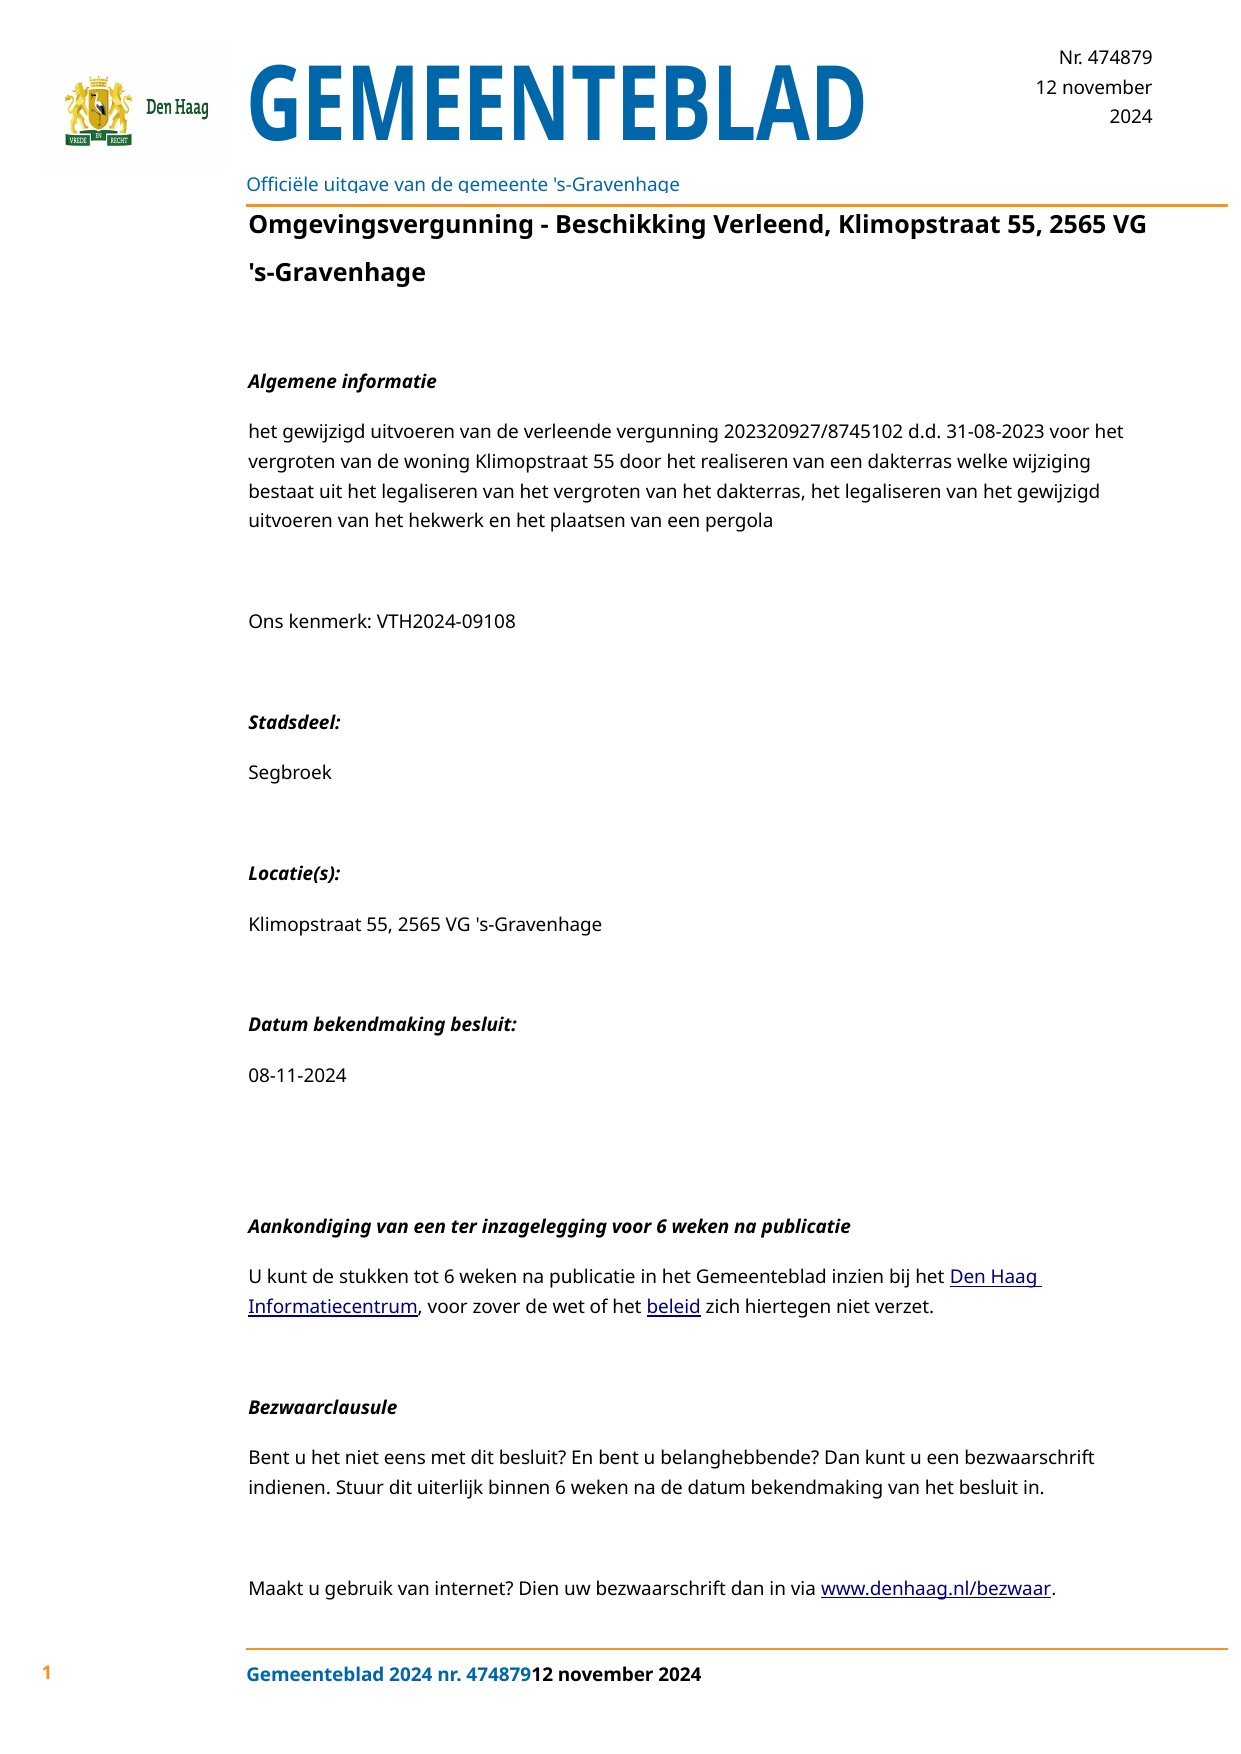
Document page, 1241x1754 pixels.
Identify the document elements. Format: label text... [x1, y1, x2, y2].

text Maakt u gebruik van internet? Dien uw bezwaarschrift dan in via www.denhaag.nl/bezwaar. [248, 1575, 1152, 1601]
text het gewijzigd uitvoeren van de verleende vergunning 202320927/8745102 d.d. 31-08-2023 voor het vergroten van de woning Klimopstraat 55 door het realiseren van een dakterras welke wijziging bestaat uit het legaliseren van het vergroten van het dakterras, het legaliseren van het gewijzigd uitvoeren van het hekwerk en het plaatsen van een pergola [248, 419, 1152, 533]
text Bezwaarclausule [248, 1394, 1152, 1420]
text Ons kenmerk: VTH2024-09108 [248, 608, 1152, 634]
text Klimopstraat 55, 2565 VG 's-Gravenhage [248, 911, 1152, 937]
text Stadsdeel: [248, 709, 1152, 735]
text Algemene informatie [248, 368, 1152, 394]
text Segbroek [248, 759, 1152, 785]
text U kunt de stukken tot 6 weken na publicatie in het Gemeenteblad inzien bij het Den Haag Informatiecentrum, voor zover de wet of het beleid zich hiertegen niet verzet. [248, 1264, 1152, 1319]
text Datum bekendmaking besluit: [248, 1012, 1152, 1037]
text 08-11-2024 [248, 1062, 1152, 1088]
picture [41, 47, 231, 172]
text Omgevingsvergunning - Beschikking Verleend, Klimopstraat 55, 2565 VG 's-Gravenhage [248, 207, 1152, 288]
text Bent u het niet eens met dit besluit? En bent u belanghebbende? Dan kunt u een bezwaarschrift indienen. Stuur dit uiterlijk binnen 6 weken na de datum bekendmaking van het besluit in. [248, 1444, 1152, 1500]
text Aankondiging van een ter inzagelegging voor 6 weken na publicatie [248, 1213, 1152, 1239]
text Locatie(s): [248, 860, 1152, 886]
